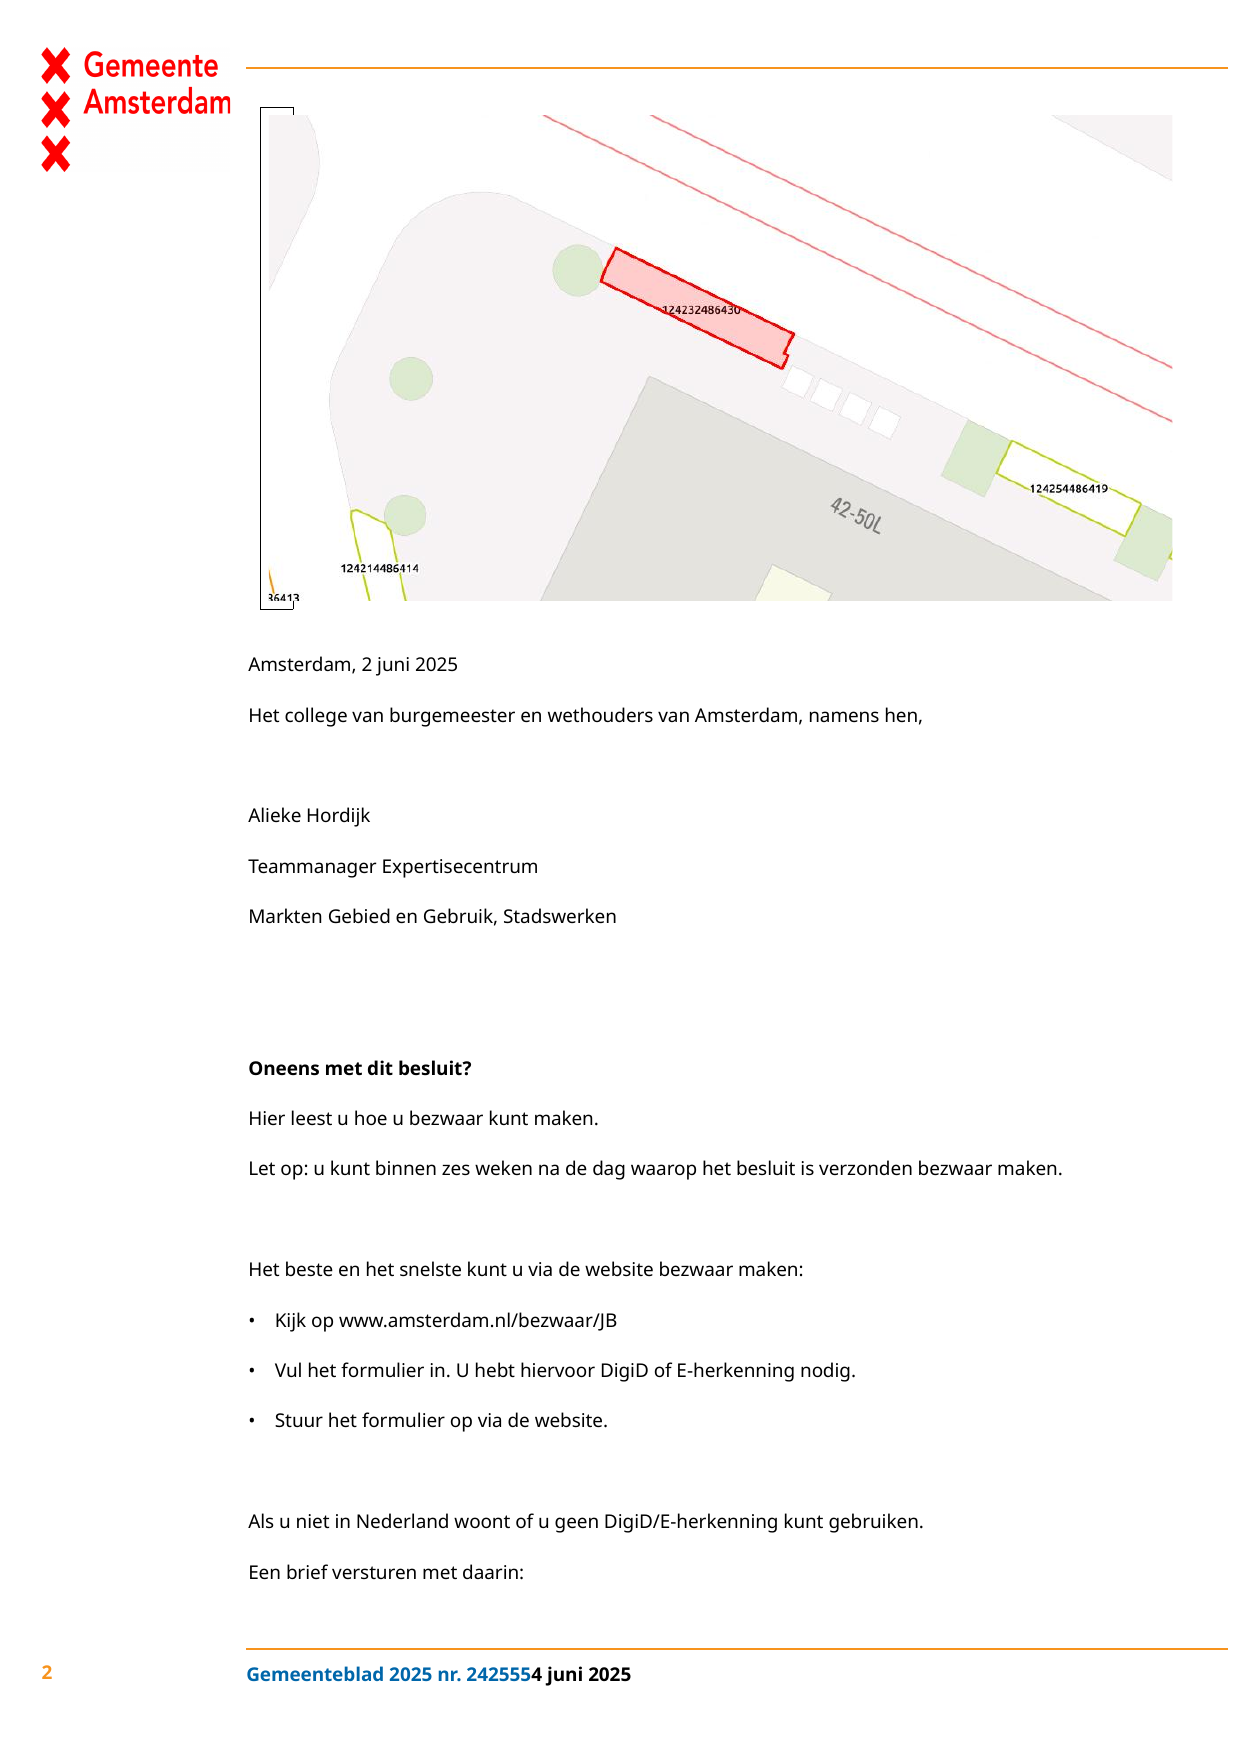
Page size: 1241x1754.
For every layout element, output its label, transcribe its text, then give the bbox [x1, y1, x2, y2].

picture [268, 115, 1173, 601]
text • Stuur het formulier op via de website. [248, 1408, 1152, 1433]
text Hier leest u hoe u bezwaar kunt maken. [248, 1105, 1152, 1131]
text • Kijk op www.amsterdam.nl/bezwaar/JB [248, 1307, 1152, 1333]
text Als u niet in Nederland woont of u geen DigiD/E-herkenning kunt gebruiken. [248, 1508, 1152, 1534]
text Het beste en het snelste kunt u via de website bezwaar maken: [248, 1256, 1152, 1282]
text Let op: u kunt binnen zes weken na de dag waarop het besluit is verzonden bezwaar maken. [248, 1156, 1152, 1181]
text Alieke Hordijk [248, 803, 1152, 828]
text Amsterdam, 2 juni 2025 [248, 651, 1152, 677]
text Markten Gebied en Gebruik, Stadswerken [248, 903, 1152, 929]
picture [41, 47, 231, 172]
text Het college van burgemeester en wethouders van Amsterdam, namens hen, [248, 702, 1152, 728]
text Een brief versturen met daarin: [248, 1559, 1152, 1585]
text Oneens met dit besluit? [248, 1055, 1152, 1081]
text • Vul het formulier in. U hebt hiervoor DigiD of E-herkenning nodig. [248, 1357, 1152, 1383]
text Teammanager Expertisecentrum [248, 853, 1152, 879]
